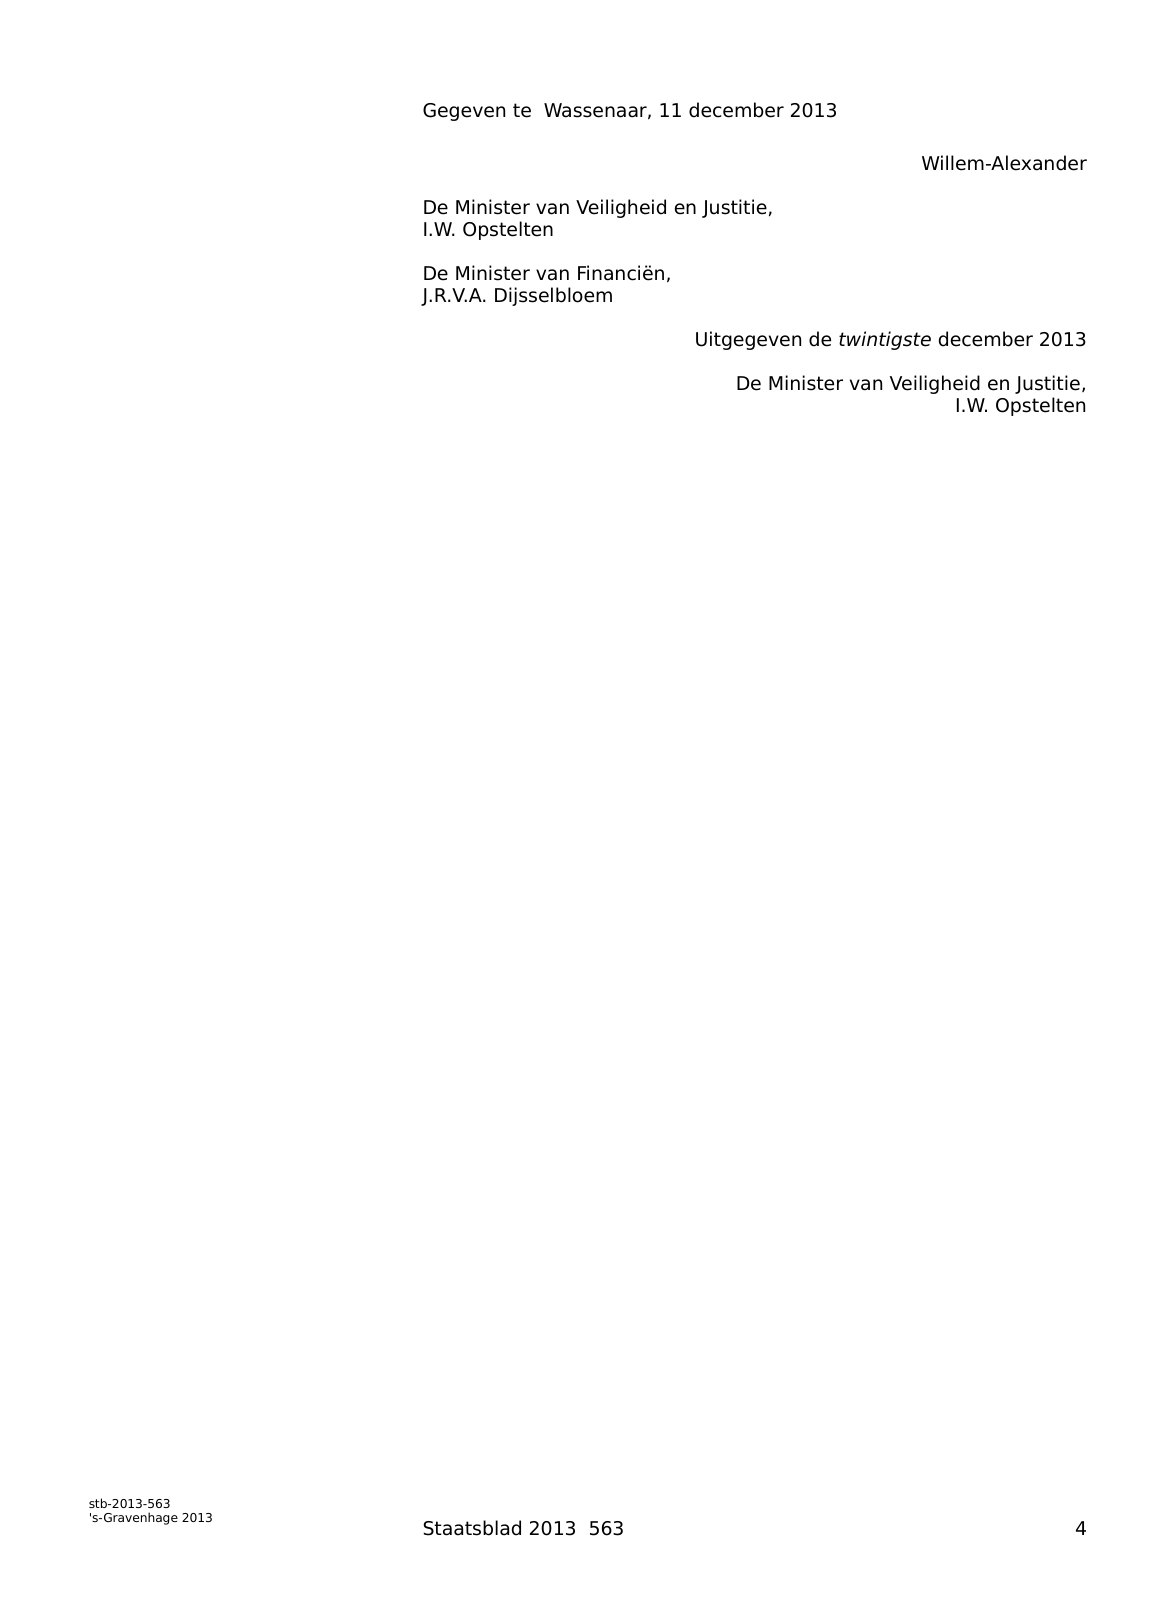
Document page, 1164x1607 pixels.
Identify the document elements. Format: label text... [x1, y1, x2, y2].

text Gegeven te Wassenaar, 11 december 2013 [422, 100, 1087, 122]
text De Minister van Veiligheid en Justitie, I.W. Opstelten [422, 373, 1087, 417]
text 's-Gravenhage 2013 [88, 1511, 323, 1525]
text De Minister van Veiligheid en Justitie, I.W. Opstelten [422, 197, 1087, 241]
text De Minister van Financiën, J.R.V.A. Dijsselbloem [422, 263, 1087, 307]
text Willem-Alexander [422, 152, 1087, 174]
text stb-2013-563 [88, 1497, 323, 1511]
text Uitgegeven de twintigste december 2013 [422, 329, 1087, 351]
